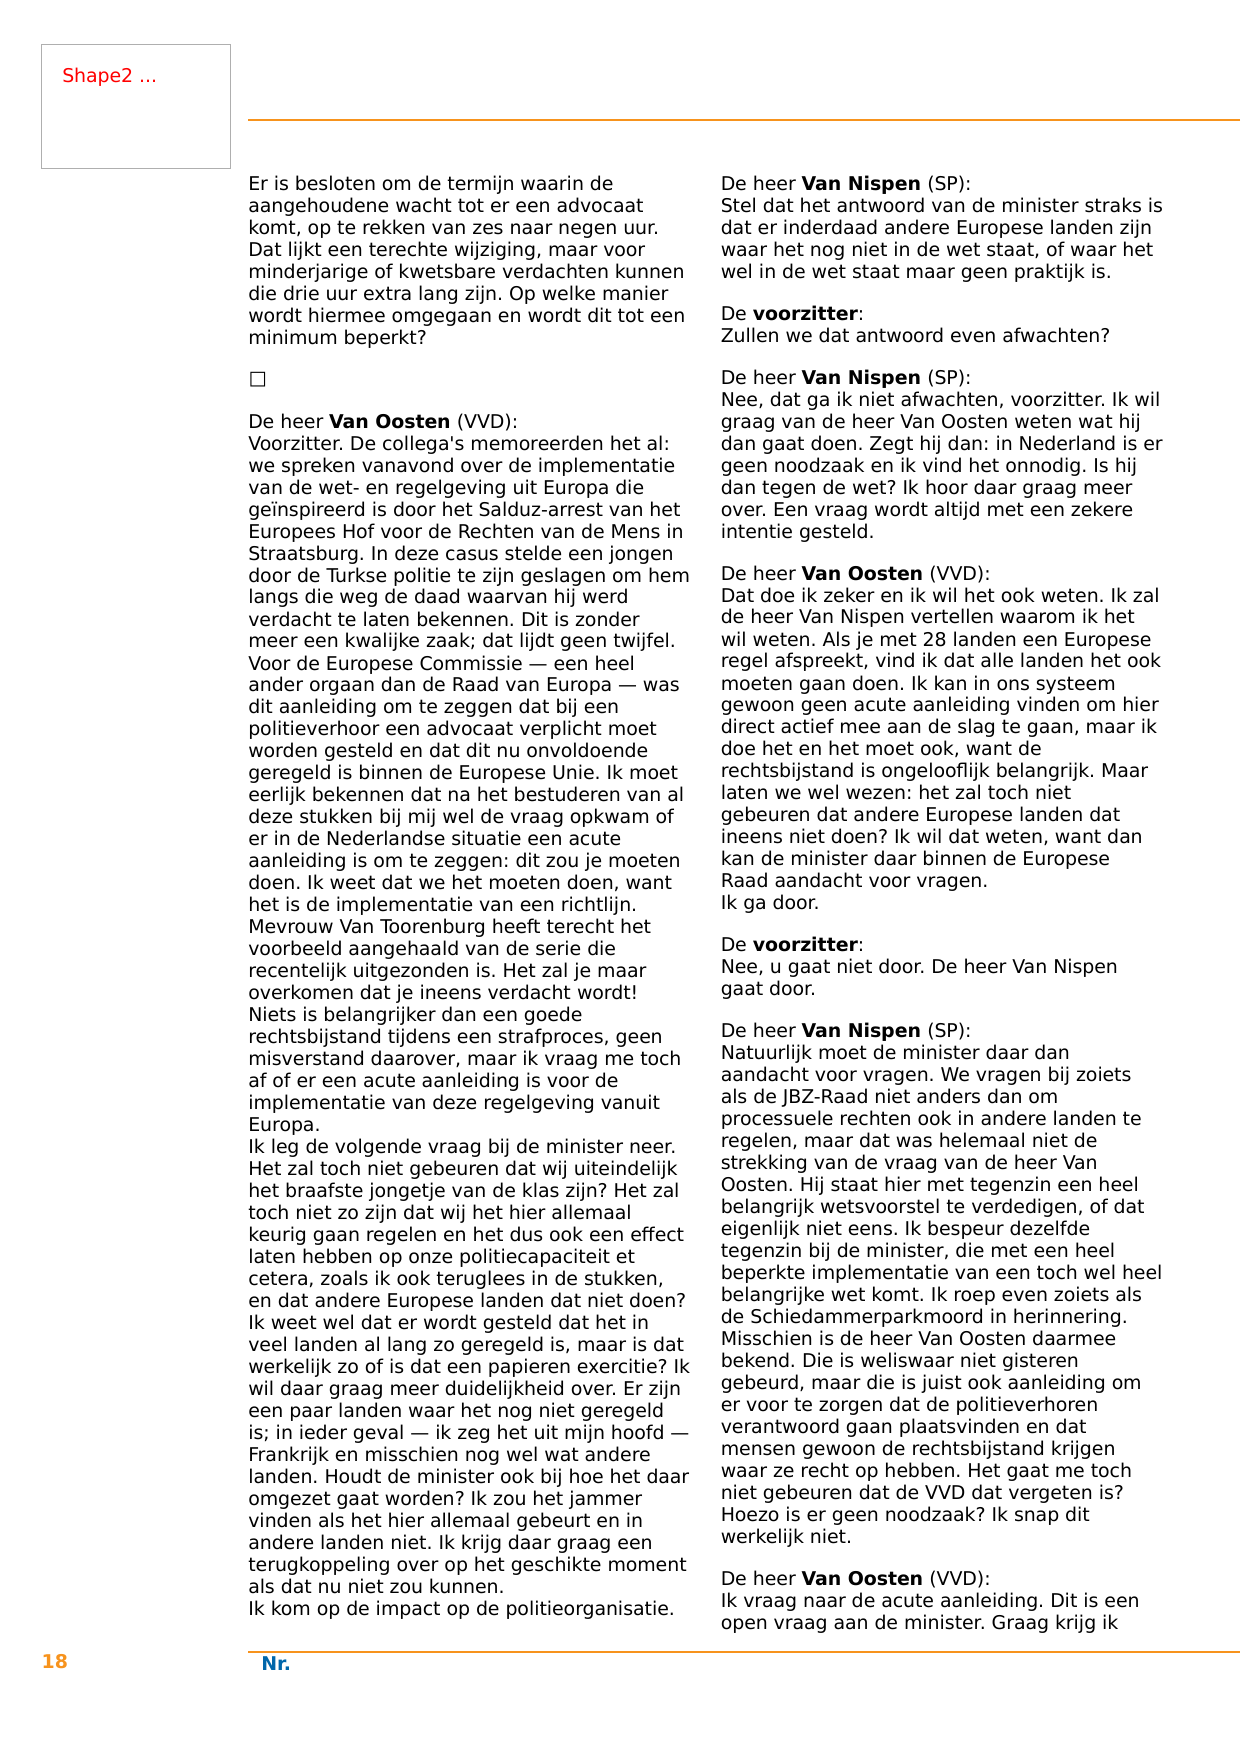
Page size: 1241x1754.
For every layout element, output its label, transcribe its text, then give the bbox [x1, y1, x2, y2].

text Stel dat het antwoord van de minister straks is dat er inderdaad andere Europese landen zijn waar het nog niet in de wet staat, of waar het wel in de wet staat maar geen praktijk is. [721, 195, 1163, 283]
text Ik ga door. [721, 892, 1163, 914]
text Ik vraag naar de acute aanleiding. Dit is een open vraag aan de minister. Graag krijg ik [721, 1589, 1163, 1633]
text Nee, dat ga ik niet afwachten, voorzitter. Ik wil graag van de heer Van Oosten weten wat hij dan gaat doen. Zegt hij dan: in Nederland is er geen noodzaak en ik vind het onnodig. Is hij dan tegen de wet? Ik hoor daar graag meer over. Een vraag wordt altijd met een zekere intentie gesteld. [721, 389, 1163, 542]
text Natuurlijk moet de minister daar dan aandacht voor vragen. We vragen bij zoiets als de JBZ-Raad niet anders dan om processuele rechten ook in andere landen te regelen, maar dat was helemaal niet de strekking van de vraag van de heer Van Oosten. Hij staat hier met tegenzin een heel belangrijk wetsvoorstel te verdedigen, of dat eigenlijk niet eens. Ik bespeur dezelfde tegenzin bij de minister, die met een heel beperkte implementatie van een toch wel heel belangrijke wet komt. Ik roep even zoiets als de Schiedammerparkmoord in herinnering. Misschien is de heer Van Oosten daarmee bekend. Die is weliswaar niet gisteren gebeurd, maar die is juist ook aanleiding om er voor te zorgen dat de politieverhoren verantwoord gaan plaatsvinden en dat mensen gewoon de rechtsbijstand krijgen waar ze recht op hebben. Het gaat me toch niet gebeuren dat de VVD dat vergeten is? Hoezo is er geen noodzaak? Ik snap dit werkelijk niet. [721, 1042, 1163, 1548]
text De voorzitter: [721, 303, 1163, 325]
text ⬜ [248, 369, 691, 391]
text Nee, u gaat niet door. De heer Van Nispen gaat door. [721, 956, 1163, 1000]
text Dat doe ik zeker en ik wil het ook weten. Ik zal de heer Van Nispen vertellen waarom ik het wil weten. Als je met 28 landen een Europese regel afspreekt, vind ik dat alle landen het ook moeten gaan doen. Ik kan in ons systeem gewoon geen acute aanleiding vinden om hier direct actief mee aan de slag te gaan, maar ik doe het en het moet ook, want de rechtsbijstand is ongelooflijk belangrijk. Maar laten we wel wezen: het zal toch niet gebeuren dat andere Europese landen dat ineens niet doen? Ik wil dat weten, want dan kan de minister daar binnen de Europese Raad aandacht voor vragen. [721, 584, 1163, 892]
text Ik leg de volgende vraag bij de minister neer. Het zal toch niet gebeuren dat wij uiteindelijk het braafste jongetje van de klas zijn? Het zal toch niet zo zijn dat wij het hier allemaal keurig gaan regelen en het dus ook een effect laten hebben op onze politiecapaciteit et cetera, zoals ik ook teruglees in de stukken, en dat andere Europese landen dat niet doen? Ik weet wel dat er wordt gesteld dat het in veel landen al lang zo geregeld is, maar is dat werkelijk zo of is dat een papieren exercitie? Ik wil daar graag meer duidelijkheid over. Er zijn een paar landen waar het nog niet geregeld is; in ieder geval — ik zeg het uit mijn hoofd — Frankrijk en misschien nog wel wat andere landen. Houdt de minister ook bij hoe het daar omgezet gaat worden? Ik zou het jammer vinden als het hier allemaal gebeurt en in andere landen niet. Ik krijg daar graag een terugkoppeling over op het geschikte moment als dat nu niet zou kunnen. [248, 1136, 691, 1597]
text De heer Van Oosten (VVD): [248, 411, 691, 433]
text Voorzitter. De collega's memoreerden het al: we spreken vanavond over de implementatie van de wet- en regelgeving uit Europa die geïnspireerd is door het Salduz-arrest van het Europees Hof voor de Rechten van de Mens in Straatsburg. In deze casus stelde een jongen door de Turkse politie te zijn geslagen om hem langs die weg de daad waarvan hij werd verdacht te laten bekennen. Dit is zonder meer een kwalijke zaak; dat lijdt geen twijfel. Voor de Europese Commissie — een heel ander orgaan dan de Raad van Europa — was dit aanleiding om te zeggen dat bij een politieverhoor een advocaat verplicht moet worden gesteld en dat dit nu onvoldoende geregeld is binnen de Europese Unie. Ik moet eerlijk bekennen dat na het bestuderen van al deze stukken bij mij wel de vraag opkwam of er in de Nederlandse situatie een acute aanleiding is om te zeggen: dit zou je moeten doen. Ik weet dat we het moeten doen, want het is de implementatie van een richtlijn. Mevrouw Van Toorenburg heeft terecht het voorbeeld aangehaald van de serie die recentelijk uitgezonden is. Het zal je maar overkomen dat je ineens verdacht wordt! Niets is belangrijker dan een goede rechtsbijstand tijdens een strafproces, geen misverstand daarover, maar ik vraag me toch af of er een acute aanleiding is voor de implementatie van deze regelgeving vanuit Europa. [248, 433, 691, 1136]
text De heer Van Oosten (VVD): [721, 562, 1163, 584]
text Ik kom op de impact op de politieorganisatie. [248, 1597, 691, 1619]
text Er is besloten om de termijn waarin de aangehoudene wacht tot er een advocaat komt, op te rekken van zes naar negen uur. Dat lijkt een terechte wijziging, maar voor minderjarige of kwetsbare verdachten kunnen die drie uur extra lang zijn. Op welke manier wordt hiermee omgegaan en wordt dit tot een minimum beperkt? [248, 173, 691, 349]
text De heer Van Nispen (SP): [721, 1020, 1163, 1042]
text Zullen we dat antwoord even afwachten? [721, 325, 1163, 347]
text De heer Van Nispen (SP): [721, 367, 1163, 389]
text De heer Van Nispen (SP): [721, 173, 1163, 195]
text De voorzitter: [721, 934, 1163, 956]
text De heer Van Oosten (VVD): [721, 1568, 1163, 1589]
